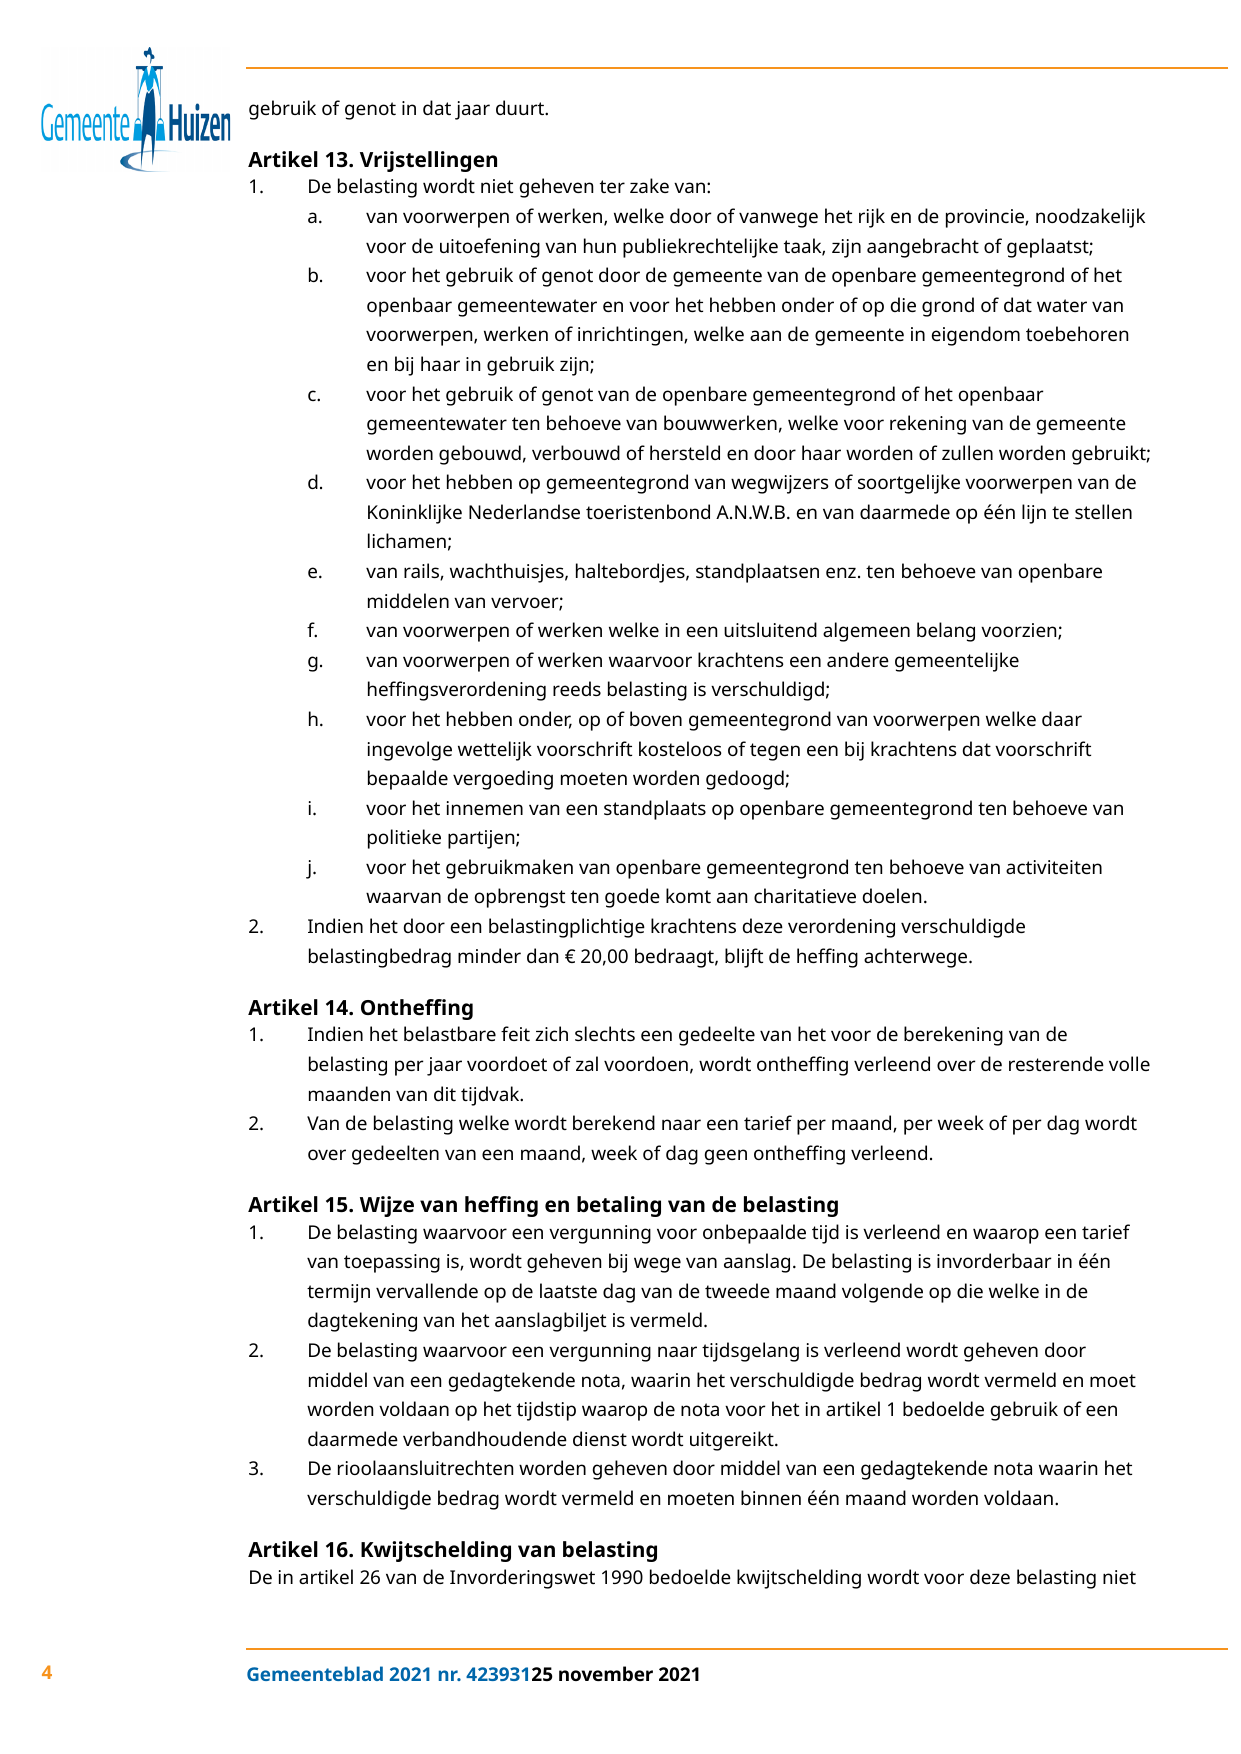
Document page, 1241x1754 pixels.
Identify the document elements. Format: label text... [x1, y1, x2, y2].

text Artikel 16. Kwijtschelding van belasting [248, 1536, 1152, 1564]
list voor het hebben op gemeentegrond van wegwijzers of soortgelijke voorwerpen van de Koninklijke Nederlandse toeristenbond A.N.W.B. en van daarmede op één lijn te stellen lichamen; [307, 469, 1152, 554]
list De belasting waarvoor een vergunning naar tijdsgelang is verleend wordt geheven door middel van een gedagtekende nota, waarin het verschuldigde bedrag wordt vermeld en moet worden voldaan op het tijdstip waarop de nota voor het in artikel 1 bedoelde gebruik of een daarmede verbandhoudende dienst wordt uitgereikt. [248, 1337, 1152, 1452]
list voor het innemen van een standplaats op openbare gemeentegrond ten behoeve van politieke partijen; [307, 795, 1152, 850]
list De belasting wordt niet geheven ter zake van: [248, 174, 1152, 199]
list Indien het belastbare feit zich slechts een gedeelte van het voor de berekening van de belasting per jaar voordoet of zal voordoen, wordt ontheffing verleend over de resterende volle maanden van dit tijdvak. [248, 1022, 1152, 1107]
list voor het gebruik of genot door de gemeente van de openbare gemeentegrond of het openbaar gemeentewater en voor het hebben onder of op die grond of dat water van voorwerpen, werken of inrichtingen, welke aan de gemeente in eigendom toebehoren en bij haar in gebruik zijn; [307, 262, 1152, 377]
picture [41, 47, 231, 172]
list van voorwerpen of werken welke in een uitsluitend algemeen belang voorzien; [307, 617, 1152, 643]
list van rails, wachthuisjes, haltebordjes, standplaatsen enz. ten behoeve van openbare middelen van vervoer; [307, 558, 1152, 613]
list Indien het door een belastingplichtige krachtens deze verordening verschuldigde belastingbedrag minder dan € 20,00 bedraagt, blijft de heffing achterwege. [248, 913, 1152, 968]
list voor het gebruikmaken van openbare gemeentegrond ten behoeve van activiteiten waarvan de opbrengst ten goede komt aan charitatieve doelen. [307, 854, 1152, 909]
text De in artikel 26 van de Invorderingswet 1990 bedoelde kwijtschelding wordt voor deze belasting niet [248, 1564, 1152, 1590]
list voor het hebben onder, op of boven gemeentegrond van voorwerpen welke daar ingevolge wettelijk voorschrift kosteloos of tegen een bij krachtens dat voorschrift bepaalde vergoeding moeten worden gedoogd; [307, 706, 1152, 791]
list De rioolaansluitrechten worden geheven door middel van een gedagtekende nota waarin het verschuldigde bedrag wordt vermeld en moeten binnen één maand worden voldaan. [248, 1456, 1152, 1511]
list De belasting waarvoor een vergunning voor onbepaalde tijd is verleend en waarop een tarief van toepassing is, wordt geheven bij wege van aanslag. De belasting is invorderbaar in één termijn vervallende op de laatste dag van de tweede maand volgende op die welke in de dagtekening van het aanslagbiljet is vermeld. [248, 1219, 1152, 1333]
list van voorwerpen of werken, welke door of vanwege het rijk en de provincie, noodzakelijk voor de uitoefening van hun publiekrechtelijke taak, zijn aangebracht of geplaatst; [307, 203, 1152, 258]
text gebruik of genot in dat jaar duurt. [248, 95, 1152, 121]
text Artikel 15. Wijze van heffing en betaling van de belasting [248, 1190, 1152, 1219]
list van voorwerpen of werken waarvoor krachtens een andere gemeentelijke heffingsverordening reeds belasting is verschuldigd; [307, 647, 1152, 702]
list voor het gebruik of genot van de openbare gemeentegrond of het openbaar gemeentewater ten behoeve van bouwwerken, welke voor rekening van de gemeente worden gebouwd, verbouwd of hersteld en door haar worden of zullen worden gebruikt; [307, 381, 1152, 466]
text Artikel 14. Ontheffing [248, 993, 1152, 1022]
list Van de belasting welke wordt berekend naar een tarief per maand, per week of per dag wordt over gedeelten van een maand, week of dag geen ontheffing verleend. [248, 1110, 1152, 1166]
text Artikel 13. Vrijstellingen [248, 145, 1152, 174]
